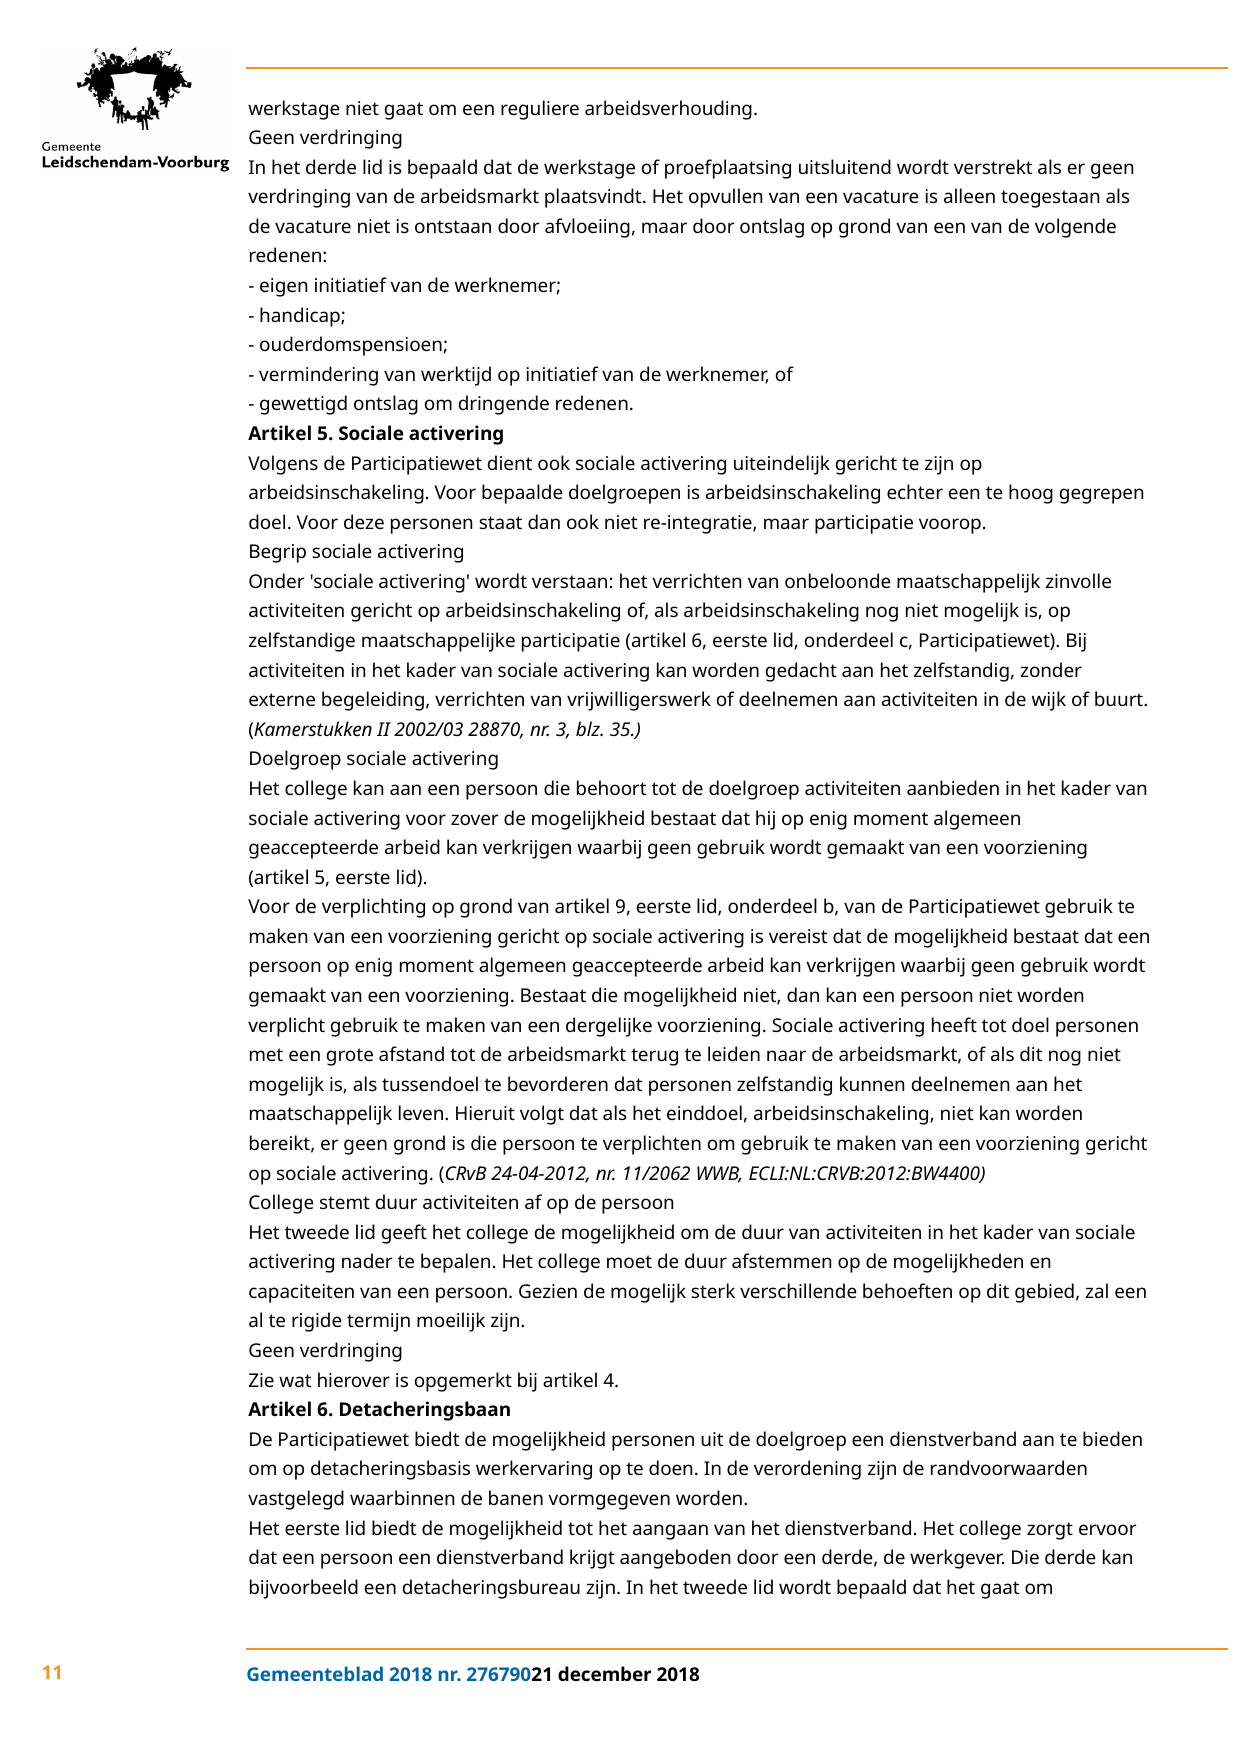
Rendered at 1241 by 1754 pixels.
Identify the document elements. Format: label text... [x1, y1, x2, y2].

text De Participatiewet biedt de mogelijkheid personen uit de doelgroep een dienstverband aan te bieden om op detacheringsbasis werkervaring op te doen. In de verordening zijn de randvoorwaarden vastgelegd waarbinnen de banen vormgegeven worden. [248, 1426, 1152, 1511]
text Zie wat hierover is opgemerkt bij artikel 4. [248, 1367, 1152, 1393]
text Het college kan aan een persoon die behoort tot de doelgroep activiteiten aanbieden in het kader van sociale activering voor zover de mogelijkheid bestaat dat hij op enig moment algemeen geaccepteerde arbeid kan verkrijgen waarbij geen gebruik wordt gemaakt van een voorziening (artikel 5, eerste lid). [248, 775, 1152, 890]
text - handicap; [248, 302, 1152, 328]
text Begrip sociale activering [248, 538, 1152, 564]
text Artikel 5. Sociale activering [248, 420, 1152, 446]
text - ouderdomspensioen; [248, 331, 1152, 357]
text Geen verdringing [248, 124, 1152, 150]
text - eigen initiatief van de werknemer; [248, 272, 1152, 298]
text - vermindering van werktijd op initiatief van de werknemer, of [248, 361, 1152, 387]
text Het tweede lid geeft het college de mogelijkheid om de duur van activiteiten in het kader van sociale activering nader te bepalen. Het college moet de duur afstemmen op de mogelijkheden en capaciteiten van een persoon. Gezien de mogelijk sterk verschillende behoeften op dit gebied, zal een al te rigide termijn moeilijk zijn. [248, 1219, 1152, 1333]
text werkstage niet gaat om een reguliere arbeidsverhouding. [248, 95, 1152, 121]
text - gewettigd ontslag om dringende redenen. [248, 391, 1152, 416]
text Artikel 6. Detacheringsbaan [248, 1396, 1152, 1422]
text College stemt duur activiteiten af op de persoon [248, 1189, 1152, 1215]
picture [41, 47, 231, 172]
text Geen verdringing [248, 1337, 1152, 1363]
text Volgens de Participatiewet dient ook sociale activering uiteindelijk gericht te zijn op arbeidsinschakeling. Voor bepaalde doelgroepen is arbeidsinschakeling echter een te hoog gegrepen doel. Voor deze personen staat dan ook niet re-integratie, maar participatie voorop. [248, 450, 1152, 535]
text Doelgroep sociale activering [248, 746, 1152, 771]
text Onder 'sociale activering' wordt verstaan: het verrichten van onbeloonde maatschappelijk zinvolle activiteiten gericht op arbeidsinschakeling of, als arbeidsinschakeling nog niet mogelijk is, op zelfstandige maatschappelijke participatie (artikel 6, eerste lid, onderdeel c, Participatiewet). Bij activiteiten in het kader van sociale activering kan worden gedacht aan het zelfstandig, zonder externe begeleiding, verrichten van vrijwilligerswerk of deelnemen aan activiteiten in de wijk of buurt. (Kamerstukken II 2002/03 28870, nr. 3, blz. 35.) [248, 568, 1152, 742]
text Voor de verplichting op grond van artikel 9, eerste lid, onderdeel b, van de Participatiewet gebruik te maken van een voorziening gericht op sociale activering is vereist dat de mogelijkheid bestaat dat een persoon op enig moment algemeen geaccepteerde arbeid kan verkrijgen waarbij geen gebruik wordt gemaakt van een voorziening. Bestaat die mogelijkheid niet, dan kan een persoon niet worden verplicht gebruik te maken van een dergelijke voorziening. Sociale activering heeft tot doel personen met een grote afstand tot de arbeidsmarkt terug te leiden naar de arbeidsmarkt, of als dit nog niet mogelijk is, als tussendoel te bevorderen dat personen zelfstandig kunnen deelnemen aan het maatschappelijk leven. Hieruit volgt dat als het einddoel, arbeidsinschakeling, niet kan worden bereikt, er geen grond is die persoon te verplichten om gebruik te maken van een voorziening gericht op sociale activering. (CRvB 24-04-2012, nr. 11/2062 WWB, ECLI:NL:CRVB:2012:BW4400) [248, 893, 1152, 1186]
text Het eerste lid biedt de mogelijkheid tot het aangaan van het dienstverband. Het college zorgt ervoor dat een persoon een dienstverband krijgt aangeboden door een derde, de werkgever. Die derde kan bijvoorbeeld een detacheringsbureau zijn. In het tweede lid wordt bepaald dat het gaat om [248, 1515, 1152, 1600]
text In het derde lid is bepaald dat de werkstage of proefplaatsing uitsluitend wordt verstrekt als er geen verdringing van de arbeidsmarkt plaatsvindt. Het opvullen van een vacature is alleen toegestaan als de vacature niet is ontstaan door afvloeiing, maar door ontslag op grond van een van de volgende redenen: [248, 154, 1152, 268]
